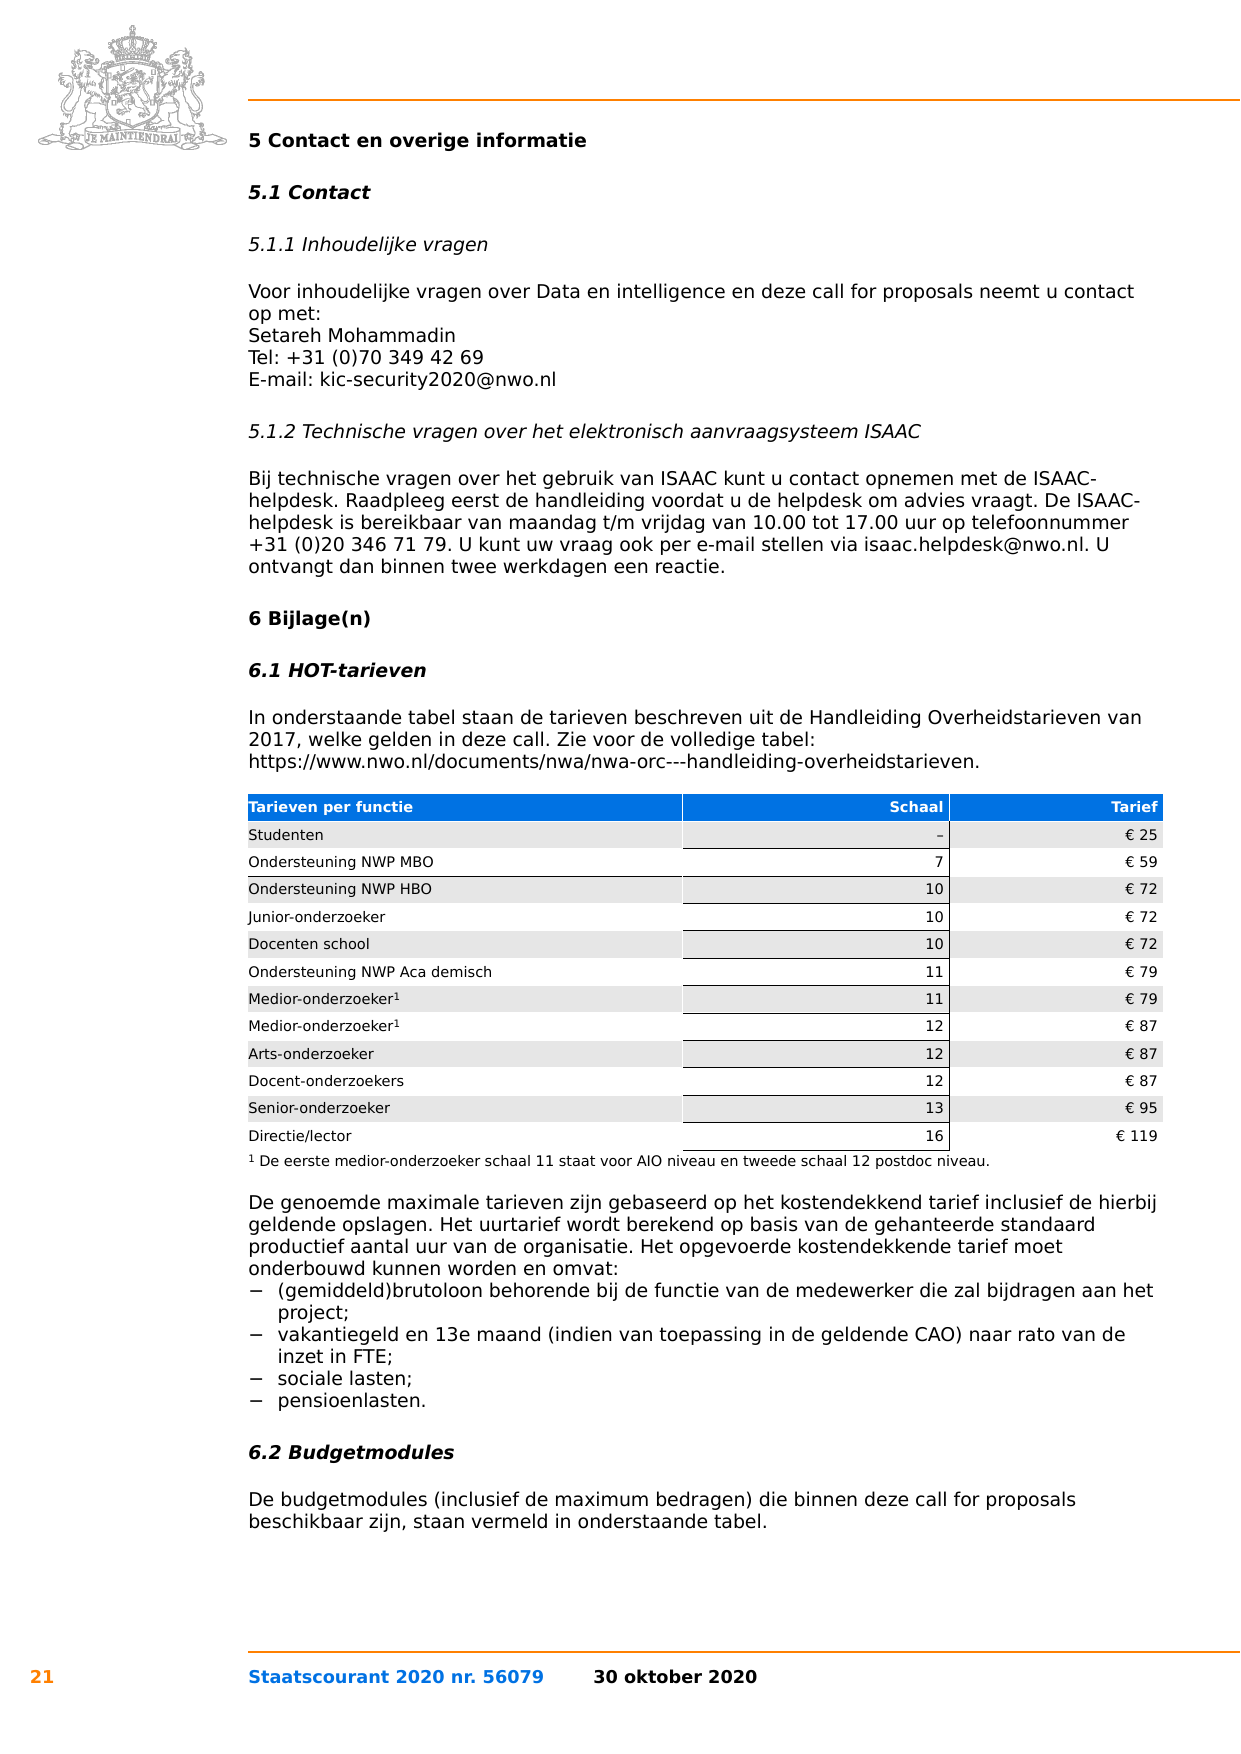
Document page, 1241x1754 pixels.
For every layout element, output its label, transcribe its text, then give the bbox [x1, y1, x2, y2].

subtitle 5.1.2 Technische vragen over het elektronisch aanvraagsysteem ISAAC [248, 421, 1163, 443]
text − (gemiddeld)brutoloon behorende bij de functie van de medewerker die zal bijdragen aan het project; [248, 1280, 1163, 1324]
text De genoemde maximale tarieven zijn gebaseerd op het kostendekkend tarief inclusief de hierbij geldende opslagen. Het uurtarief wordt berekend op basis van de gehanteerde standaard productief aantal uur van de organisatie. Het opgevoerde kostendekkende tarief moet onderbouwd kunnen worden en omvat: [248, 1192, 1163, 1280]
table_header Tarief [950, 794, 1163, 821]
table_cell Junior-onderzoeker [248, 904, 682, 930]
table_cell Medior-onderzoeker1 [248, 986, 682, 1012]
table_header Tarieven per functie [248, 794, 682, 821]
table_cell Ondersteuning NWP HBO [248, 877, 682, 903]
subtitle 5.1 Contact [248, 182, 1163, 204]
table_cell € 72 [950, 877, 1163, 903]
subtitle 5.1.1 Inhoudelijke vragen [248, 234, 1163, 256]
table_cell € 25 [950, 822, 1163, 848]
table_cell 11 [683, 986, 949, 1012]
text Tel: +31 (0)70 349 42 69 [248, 347, 1163, 369]
table_cell 12 [683, 1068, 949, 1095]
text E-mail: kic-security2020@nwo.nl [248, 369, 1163, 391]
text Bij technische vragen over het gebruik van ISAAC kunt u contact opnemen met de ISAAC-helpdesk. Raadpleeg eerst de handleiding voordat u de helpdesk om advies vraagt. De ISAAC-helpdesk is bereikbaar van maandag t/m vrijdag van 10.00 tot 17.00 uur op telefoonnummer +31 (0)20 346 71 79. U kunt uw vraag ook per e-mail stellen via isaac.helpdesk@nwo.nl. U ontvangt dan binnen twee werkdagen een reactie. [248, 468, 1163, 578]
table_header Schaal [683, 794, 949, 821]
table_cell 12 [683, 1041, 949, 1067]
picture [38, 25, 227, 150]
table_cell 16 [683, 1123, 949, 1149]
table_cell 12 [683, 1014, 949, 1040]
table_cell € 95 [950, 1096, 1163, 1122]
subtitle 6.1 HOT-tarieven [248, 659, 1163, 682]
table_cell € 79 [950, 959, 1163, 985]
table_cell Docenten school [248, 931, 682, 958]
table_cell € 72 [950, 931, 1163, 958]
table_cell Medior-onderzoeker1 [248, 1014, 682, 1040]
table_cell – [683, 822, 949, 848]
table_cell 11 [683, 959, 949, 985]
table_cell € 87 [950, 1041, 1163, 1067]
table_cell 13 [683, 1096, 949, 1122]
text Setareh Mohammadin [248, 325, 1163, 347]
text − vakantiegeld en 13e maand (indien van toepassing in de geldende CAO) naar rato van de inzet in FTE; [248, 1324, 1163, 1368]
table_cell Docent-onderzoekers [248, 1068, 682, 1095]
table_cell € 72 [950, 904, 1163, 930]
subtitle 5 Contact en overige informatie [248, 130, 1163, 152]
table_cell Directie/lector [248, 1123, 682, 1149]
table_cell € 119 [950, 1123, 1163, 1149]
table_cell 1 De eerste medior-onderzoeker schaal 11 staat voor AIO niveau en tweede schaal 12 postdoc niveau. [248, 1151, 1163, 1170]
text Voor inhoudelijke vragen over Data en intelligence en deze call for proposals neemt u contact op met: [248, 281, 1163, 325]
table_cell 10 [683, 931, 949, 958]
table_cell Studenten [248, 822, 682, 848]
text De budgetmodules (inclusief de maximum bedragen) die binnen deze call for proposals beschikbaar zijn, staan vermeld in onderstaande tabel. [248, 1489, 1163, 1533]
text − pensioenlasten. [248, 1390, 1163, 1412]
table_cell Senior-onderzoeker [248, 1096, 682, 1122]
text − sociale lasten; [248, 1368, 1163, 1390]
table_cell Ondersteuning NWP MBO [248, 849, 682, 876]
subtitle 6 Bijlage(n) [248, 608, 1163, 629]
table_cell € 59 [950, 849, 1163, 876]
table_cell 7 [682, 849, 949, 876]
subtitle 6.2 Budgetmodules [248, 1442, 1163, 1464]
table_cell Arts-onderzoeker [248, 1041, 682, 1067]
table_cell € 87 [950, 1014, 1163, 1040]
table_cell Ondersteuning NWP Aca demisch [248, 959, 682, 985]
table_cell 10 [683, 904, 949, 930]
table_cell 10 [683, 877, 949, 903]
table_cell € 79 [950, 986, 1163, 1012]
text In onderstaande tabel staan de tarieven beschreven uit de Handleiding Overheidstarieven van 2017, welke gelden in deze call. Zie voor de volledige tabel: https://www.nwo.nl/documents/nwa/nwa-orc---handleiding-overheidstarieven. [248, 707, 1163, 772]
table_cell € 87 [950, 1068, 1163, 1095]
